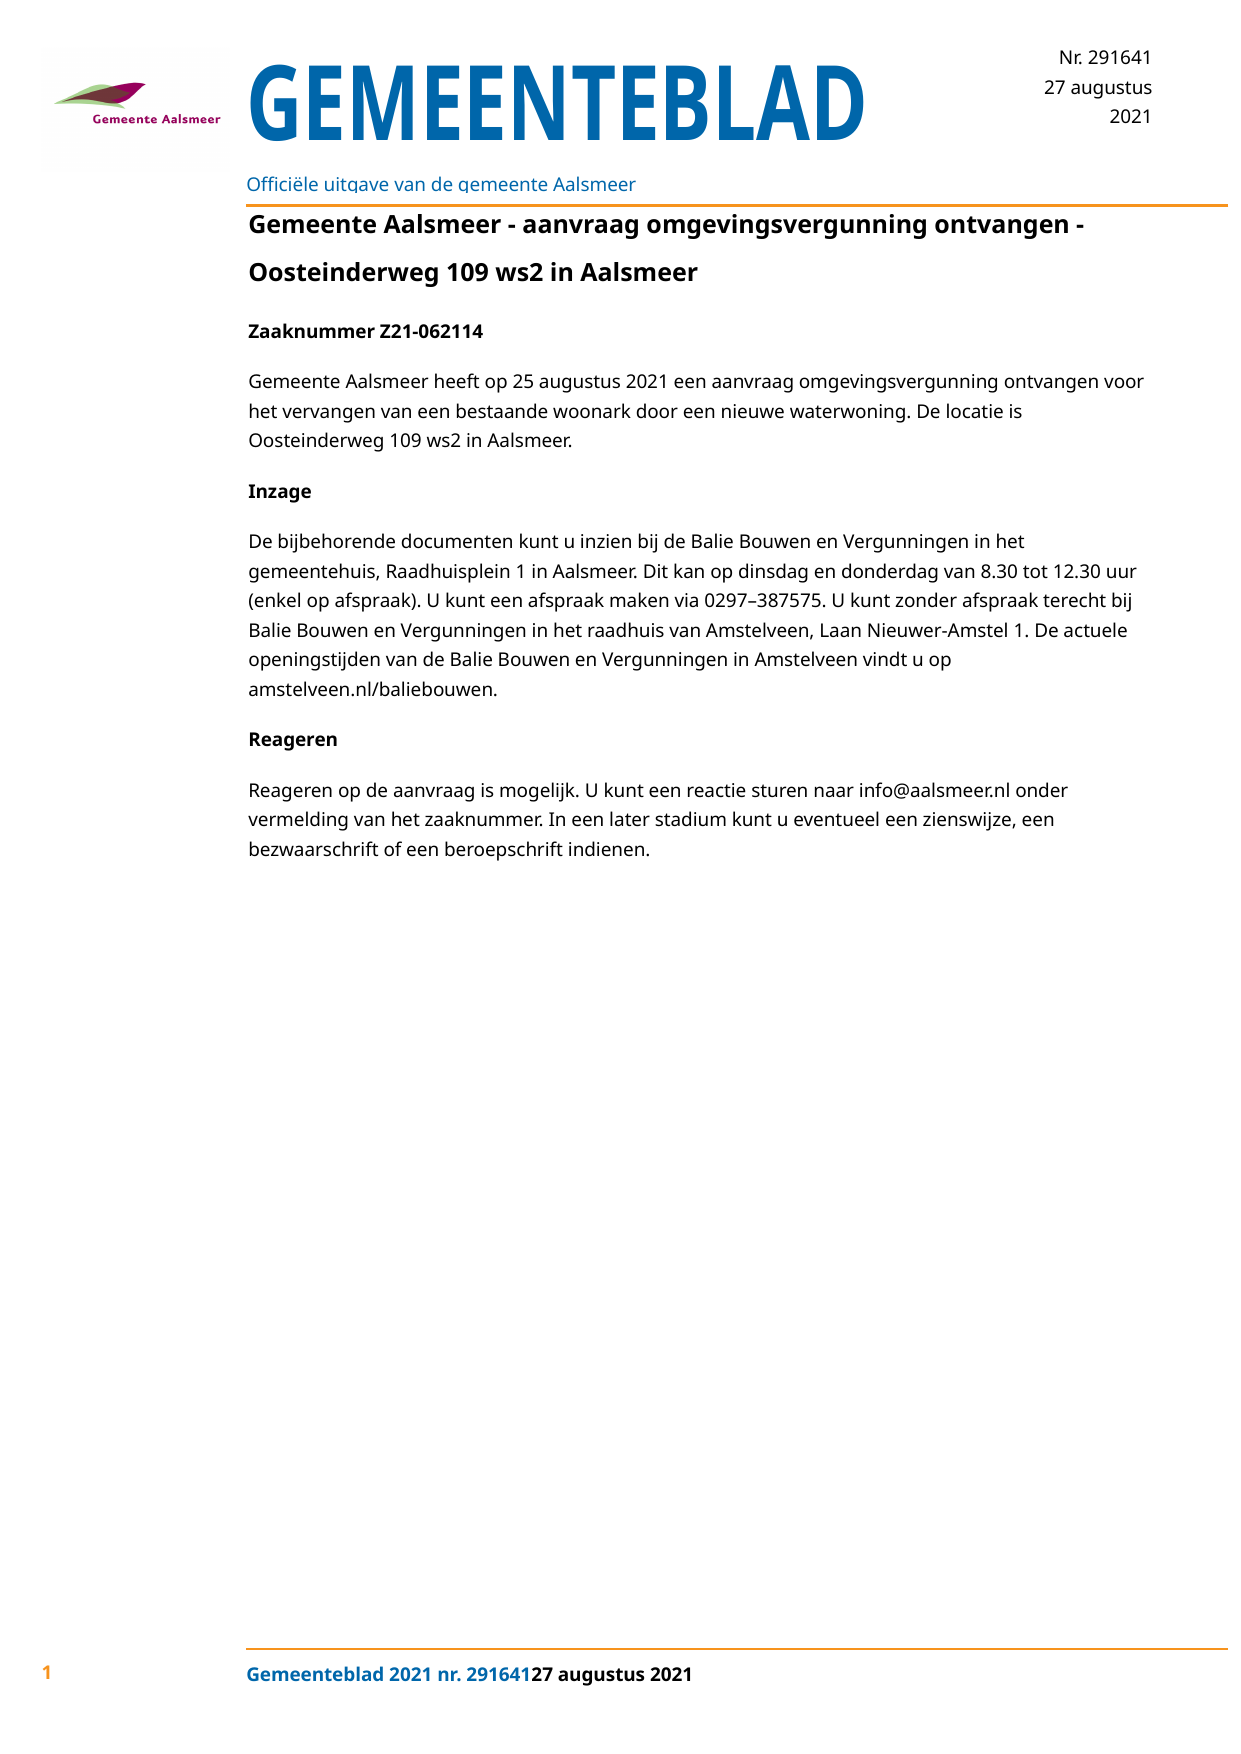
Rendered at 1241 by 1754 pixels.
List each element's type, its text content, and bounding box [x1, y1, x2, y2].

text Zaaknummer Z21-062114 [248, 318, 1152, 344]
text Gemeente Aalsmeer - aanvraag omgevingsvergunning ontvangen - Oosteinderweg 109 ws2 in Aalsmeer [248, 207, 1152, 288]
picture [41, 47, 231, 172]
text Inzage [248, 478, 1152, 504]
text De bijbehorende documenten kunt u inzien bij de Balie Bouwen en Vergunningen in het gemeentehuis, Raadhuisplein 1 in Aalsmeer. Dit kan op dinsdag en donderdag van 8.30 tot 12.30 uur (enkel op afspraak). U kunt een afspraak maken via 0297–387575. U kunt zonder afspraak terecht bij Balie Bouwen en Vergunningen in het raadhuis van Amstelveen, Laan Nieuwer-Amstel 1. De actuele openingstijden van de Balie Bouwen en Vergunningen in Amstelveen vindt u op amstelveen.nl/baliebouwen. [248, 528, 1152, 702]
text Reageren op de aanvraag is mogelijk. U kunt een reactie sturen naar info@aalsmeer.nl onder vermelding van het zaaknummer. In een later stadium kunt u eventueel een zienswijze, een bezwaarschrift of een beroepschrift indienen. [248, 777, 1152, 862]
text Reageren [248, 727, 1152, 752]
text Gemeente Aalsmeer heeft op 25 augustus 2021 een aanvraag omgevingsvergunning ontvangen voor het vervangen van een bestaande woonark door een nieuwe waterwoning. De locatie is Oosteinderweg 109 ws2 in Aalsmeer. [248, 368, 1152, 453]
